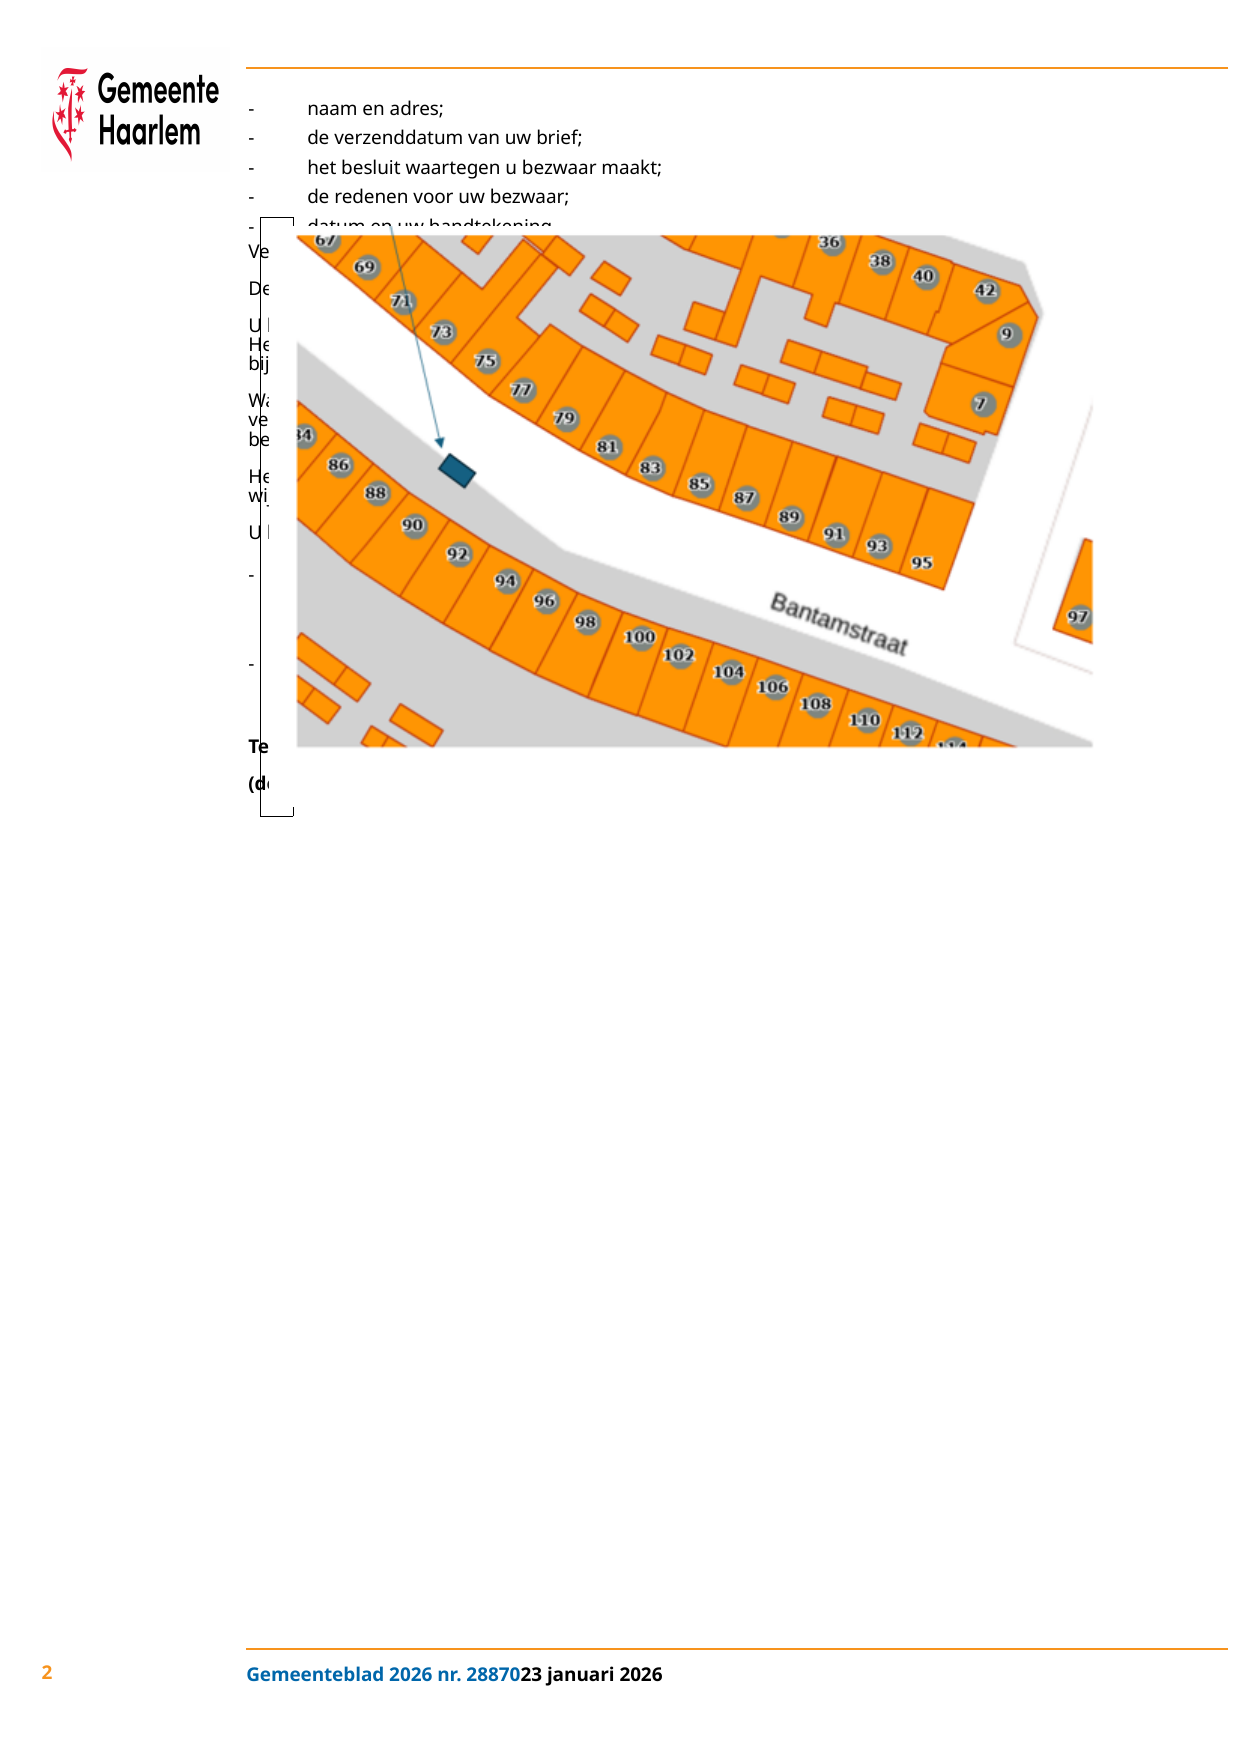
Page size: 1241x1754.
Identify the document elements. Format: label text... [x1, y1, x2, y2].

picture [268, 226, 1173, 807]
list datum en uw handtekening. [248, 213, 1152, 239]
list de redenen voor uw bezwaar; [248, 183, 1152, 209]
list naam en adres; [248, 95, 1152, 121]
list de verzenddatum van uw brief; [248, 124, 1152, 150]
list het besluit waartegen u bezwaar maakt; [248, 154, 1152, 180]
picture [41, 47, 231, 172]
